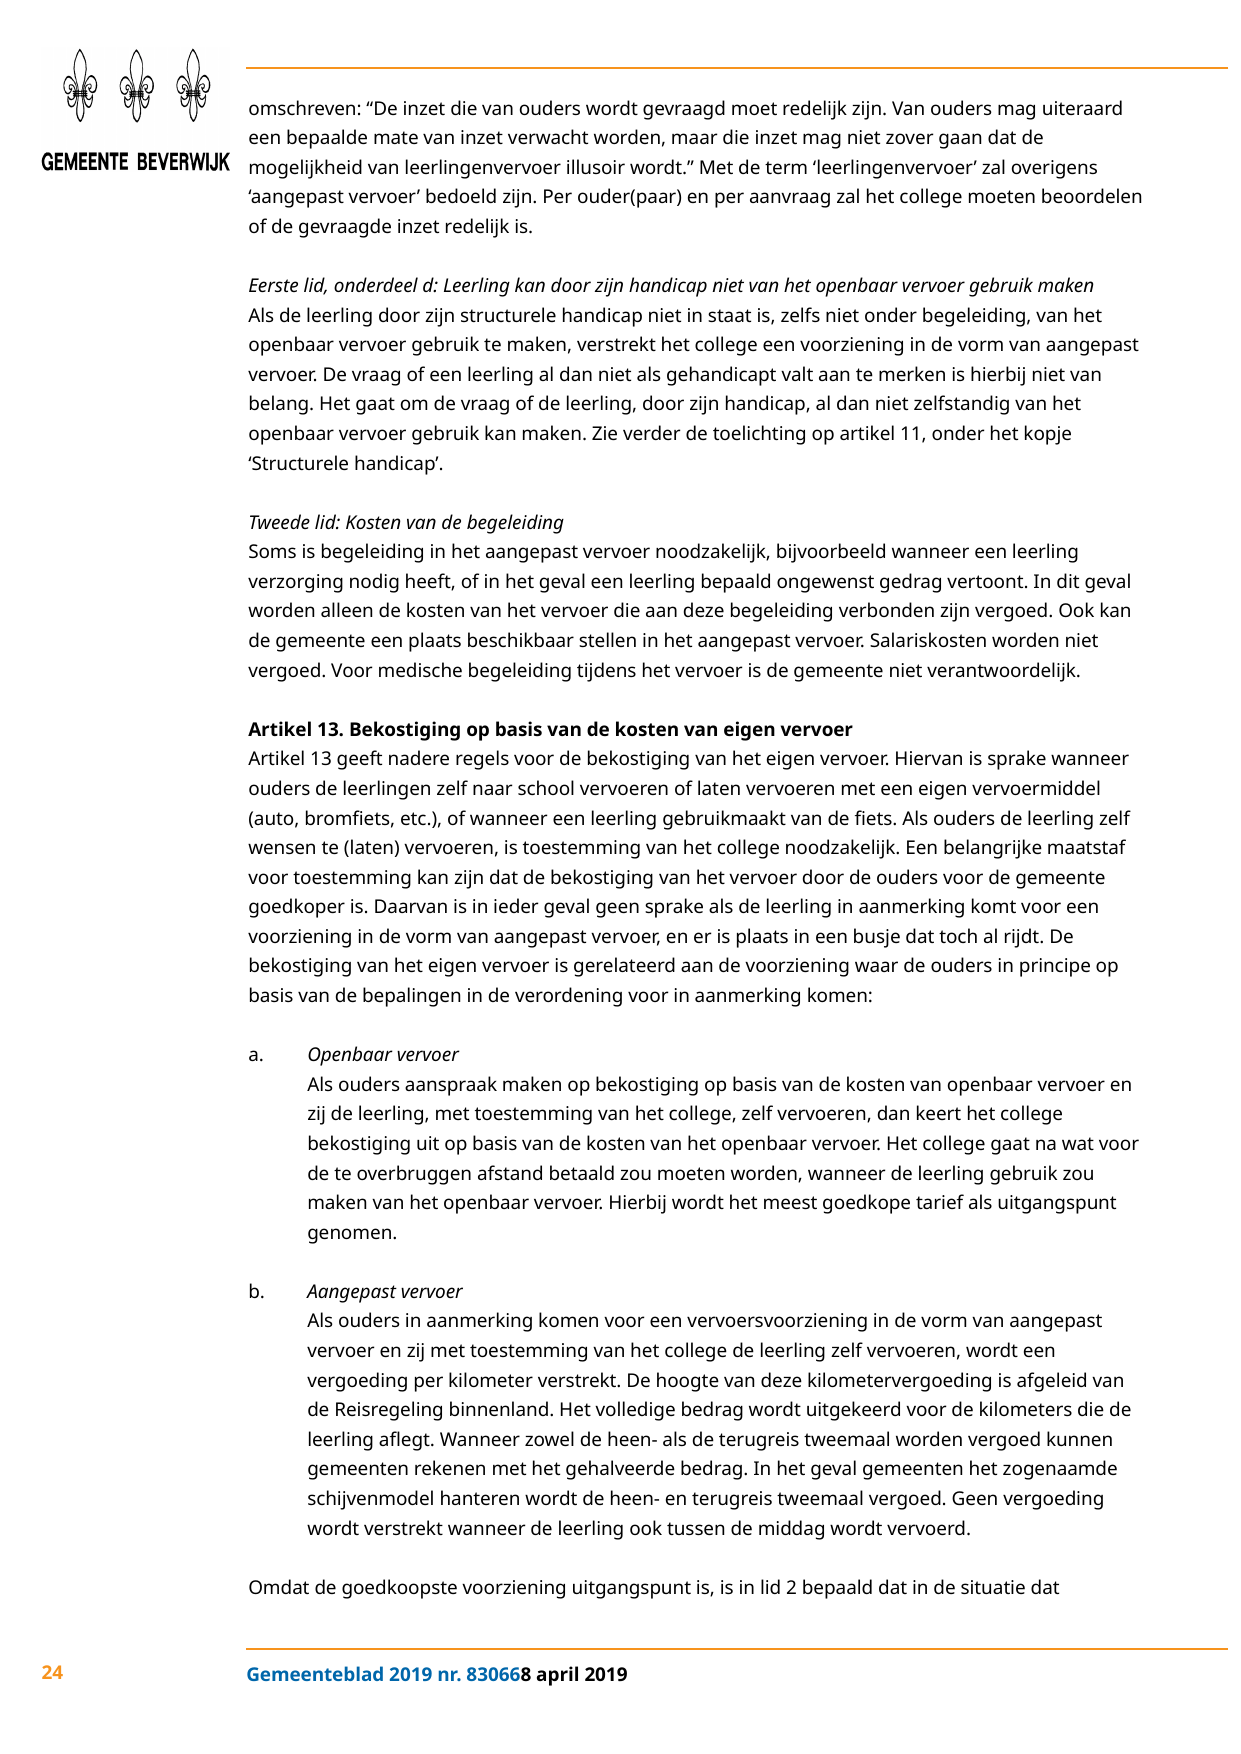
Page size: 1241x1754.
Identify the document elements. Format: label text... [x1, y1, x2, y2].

text Soms is begeleiding in het aangepast vervoer noodzakelijk, bijvoorbeeld wanneer een leerling verzorging nodig heeft, of in het geval een leerling bepaald ongewenst gedrag vertoont. In dit geval worden alleen de kosten van het vervoer die aan deze begeleiding verbonden zijn vergoed. Ook kan de gemeente een plaats beschikbaar stellen in het aangepast vervoer. Salariskosten worden niet vergoed. Voor medische begeleiding tijdens het vervoer is de gemeente niet verantwoordelijk. [248, 538, 1152, 683]
text Tweede lid: Kosten van de begeleiding [248, 509, 1152, 535]
list Openbaar vervoer [248, 1041, 1152, 1067]
text omschreven: “De inzet die van ouders wordt gevraagd moet redelijk zijn. Van ouders mag uiteraard een bepaalde mate van inzet verwacht worden, maar die inzet mag niet zover gaan dat de mogelijkheid van leerlingenvervoer illusoir wordt.” Met de term ‘leerlingenvervoer’ zal overigens ‘aangepast vervoer’ bedoeld zijn. Per ouder(paar) en per aanvraag zal het college moeten beoordelen of de gevraagde inzet redelijk is. [248, 95, 1152, 239]
list Als ouders in aanmerking komen voor een vervoersvoorziening in de vorm van aangepast vervoer en zij met toestemming van het college de leerling zelf vervoeren, wordt een vergoeding per kilometer verstrekt. De hoogte van deze kilometervergoeding is afgeleid van de Reisregeling binnenland. Het volledige bedrag wordt uitgekeerd voor de kilometers die de leerling aflegt. Wanneer zowel de heen- als de terugreis tweemaal worden vergoed kunnen gemeenten rekenen met het gehalveerde bedrag. In het geval gemeenten het zogenaamde schijvenmodel hanteren wordt de heen- en terugreis tweemaal vergoed. Geen vergoeding wordt verstrekt wanneer de leerling ook tussen de middag wordt vervoerd. [248, 1308, 1152, 1541]
text Artikel 13. Bekostiging op basis van de kosten van eigen vervoer [248, 716, 1152, 742]
text Als de leerling door zijn structurele handicap niet in staat is, zelfs niet onder begeleiding, van het openbaar vervoer gebruik te maken, verstrekt het college een voorziening in de vorm van aangepast vervoer. De vraag of een leerling al dan niet als gehandicapt valt aan te merken is hierbij niet van belang. Het gaat om de vraag of de leerling, door zijn handicap, al dan niet zelfstandig van het openbaar vervoer gebruik kan maken. Zie verder de toelichting op artikel 11, onder het kopje ‘Structurele handicap’. [248, 302, 1152, 476]
list Aangepast vervoer [248, 1278, 1152, 1304]
text Omdat de goedkoopste voorziening uitgangspunt is, is in lid 2 bepaald dat in de situatie dat [248, 1574, 1152, 1600]
picture [41, 47, 231, 172]
list Als ouders aanspraak maken op bekostiging op basis van de kosten van openbaar vervoer en zij de leerling, met toestemming van het college, zelf vervoeren, dan keert het college bekostiging uit op basis van de kosten van het openbaar vervoer. Het college gaat na wat voor de te overbruggen afstand betaald zou moeten worden, wanneer de leerling gebruik zou maken van het openbaar vervoer. Hierbij wordt het meest goedkope tarief als uitgangspunt genomen. [248, 1071, 1152, 1245]
text Eerste lid, onderdeel d: Leerling kan door zijn handicap niet van het openbaar vervoer gebruik maken [248, 272, 1152, 298]
text Artikel 13 geeft nadere regels voor de bekostiging van het eigen vervoer. Hiervan is sprake wanneer ouders de leerlingen zelf naar school vervoeren of laten vervoeren met een eigen vervoermiddel (auto, bromfiets, etc.), of wanneer een leerling gebruikmaakt van de fiets. Als ouders de leerling zelf wensen te (laten) vervoeren, is toestemming van het college noodzakelijk. Een belangrijke maatstaf voor toestemming kan zijn dat de bekostiging van het vervoer door de ouders voor de gemeente goedkoper is. Daarvan is in ieder geval geen sprake als de leerling in aanmerking komt voor een voorziening in de vorm van aangepast vervoer, en er is plaats in een busje dat toch al rijdt. De bekostiging van het eigen vervoer is gerelateerd aan de voorziening waar de ouders in principe op basis van de bepalingen in de verordening voor in aanmerking komen: [248, 746, 1152, 1008]
